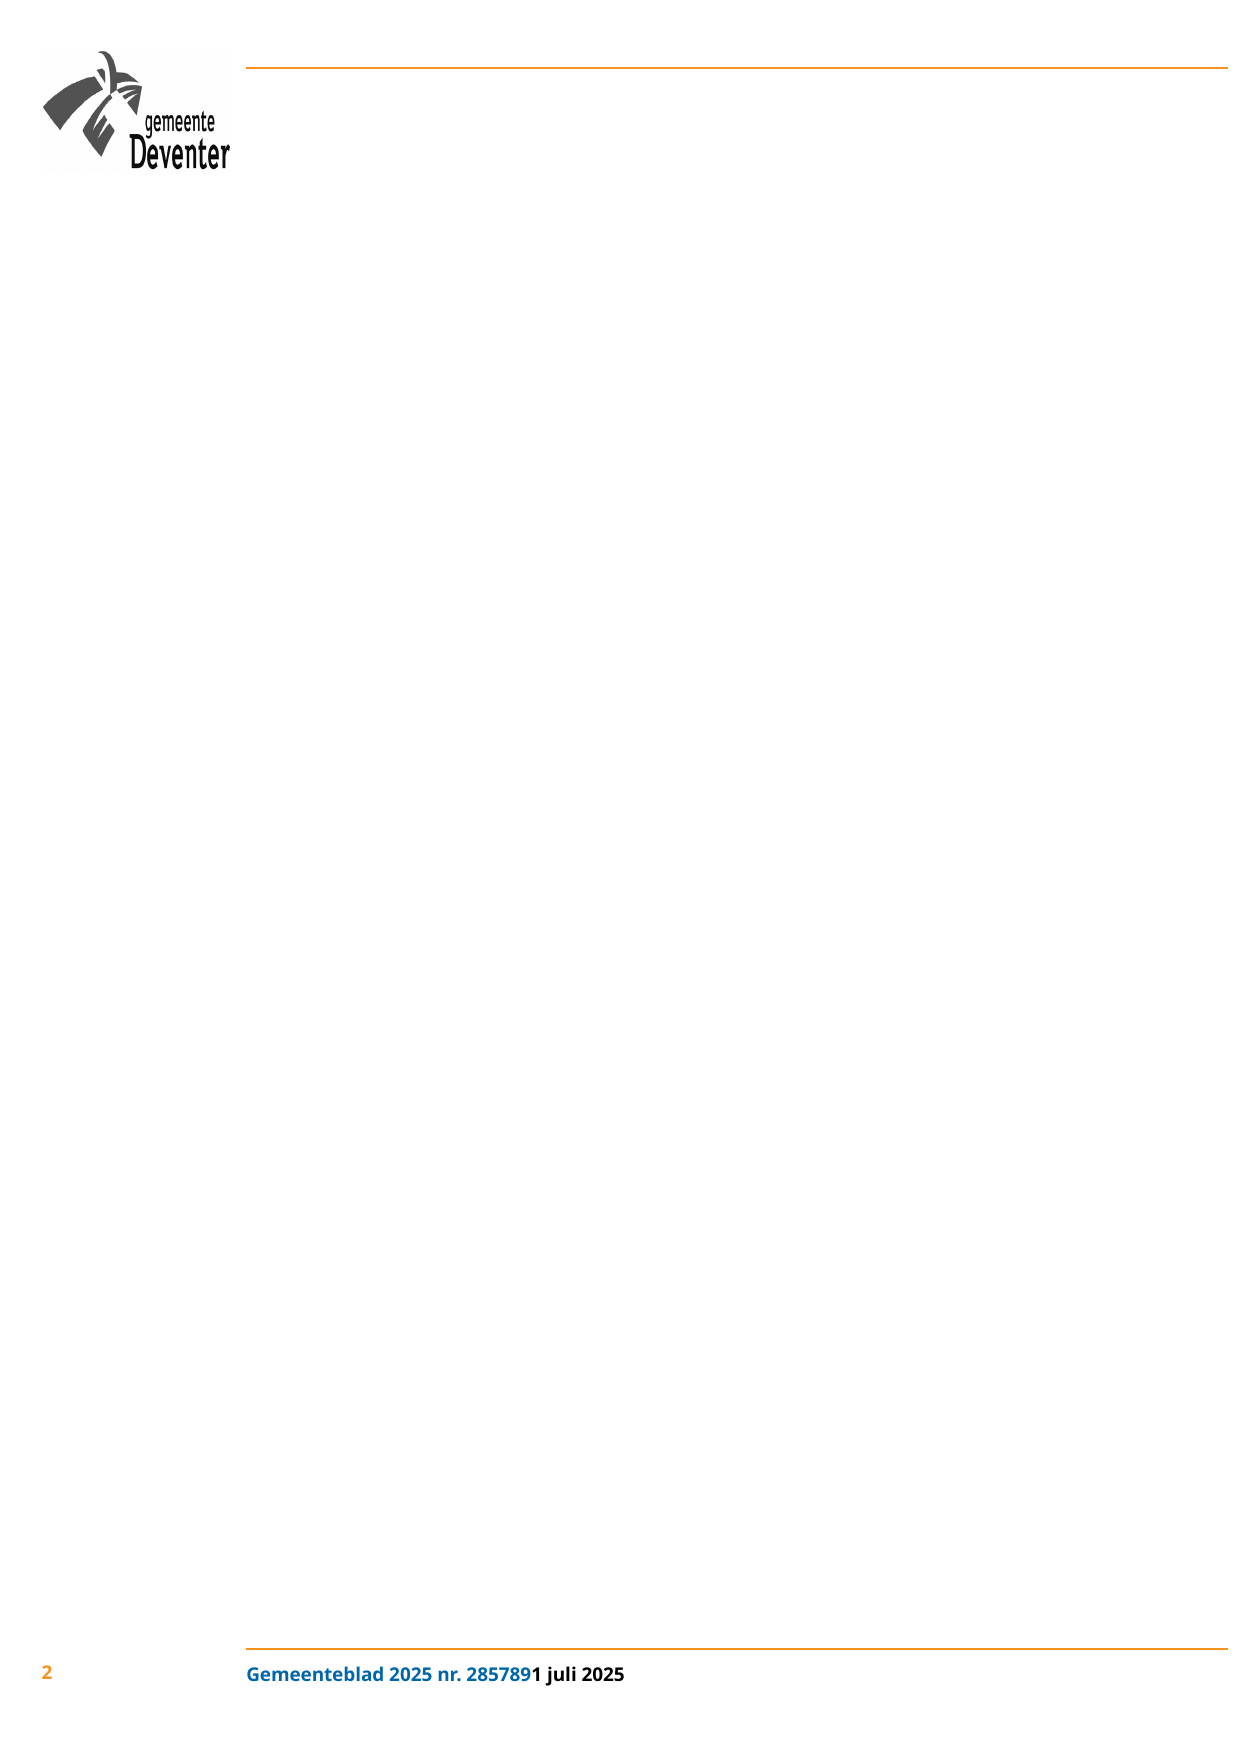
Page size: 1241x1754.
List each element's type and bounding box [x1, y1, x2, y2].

picture [41, 47, 231, 172]
